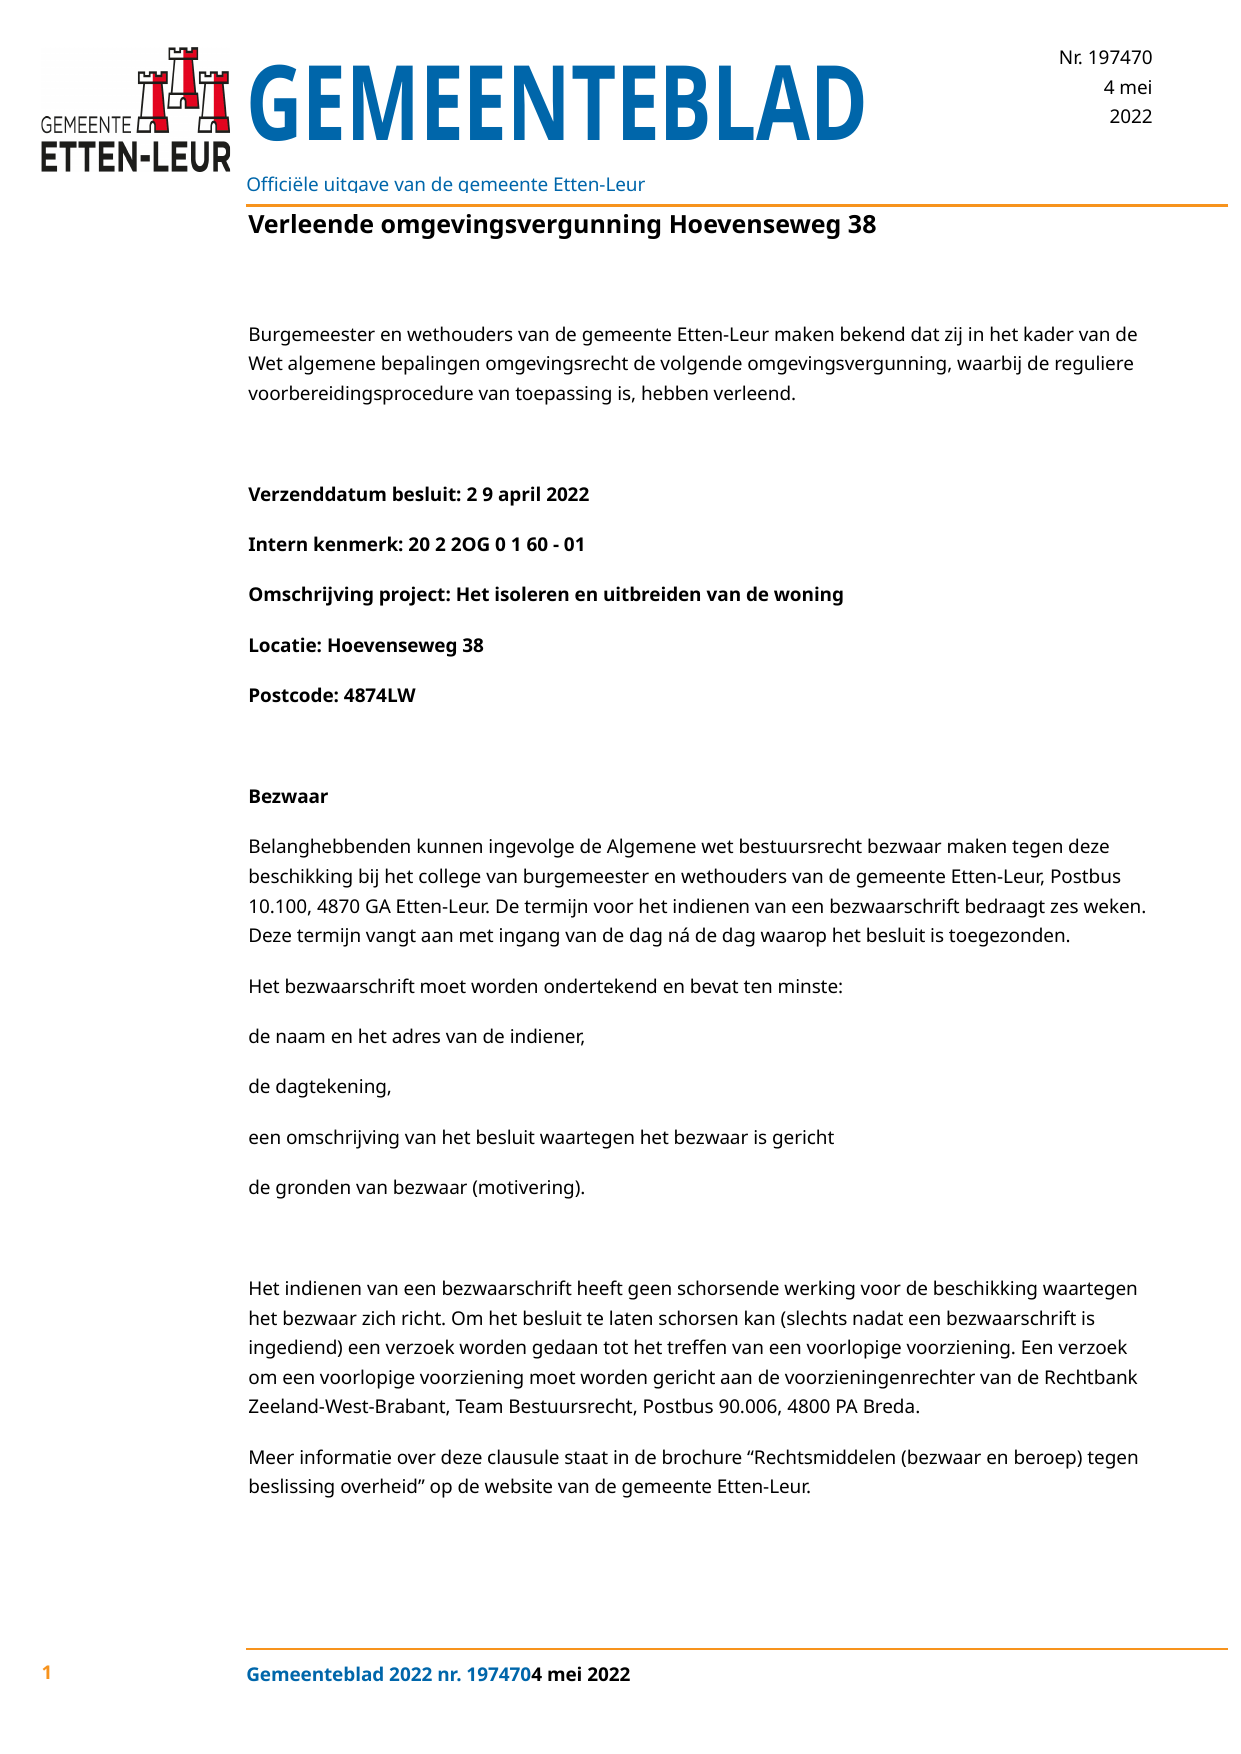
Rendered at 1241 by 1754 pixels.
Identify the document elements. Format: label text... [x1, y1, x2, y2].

text Verzenddatum besluit: 2 9 april 2022 [248, 481, 1152, 506]
text Intern kenmerk: 20 2 2OG 0 1 60 - 01 [248, 531, 1152, 557]
text een omschrijving van het besluit waartegen het bezwaar is gericht [248, 1124, 1152, 1150]
text Omschrijving project: Het isoleren en uitbreiden van de woning [248, 582, 1152, 607]
text de naam en het adres van de indiener, [248, 1023, 1152, 1049]
text Belanghebbenden kunnen ingevolge de Algemene wet bestuursrecht bezwaar maken tegen deze beschikking bij het college van burgemeester en wethouders van de gemeente Etten-Leur, Postbus 10.100, 4870 GA Etten-Leur. De termijn voor het indienen van een bezwaarschrift bedraagt zes weken. Deze termijn vangt aan met ingang van de dag ná de dag waarop het besluit is toegezonden. [248, 834, 1152, 948]
text Locatie: Hoevenseweg 38 [248, 632, 1152, 658]
text Burgemeester en wethouders van de gemeente Etten-Leur maken bekend dat zij in het kader van de Wet algemene bepalingen omgevingsrecht de volgende omgevingsvergunning, waarbij de reguliere voorbereidingsprocedure van toepassing is, hebben verleend. [248, 321, 1152, 406]
text Het indienen van een bezwaarschrift heeft geen schorsende werking voor de beschikking waartegen het bezwaar zich richt. Om het besluit te laten schorsen kan (slechts nadat een bezwaarschrift is ingediend) een verzoek worden gedaan tot het treffen van een voorlopige voorziening. Een verzoek om een voorlopige voorziening moet worden gericht aan de voorzieningenrechter van de Rechtbank Zeeland-West-Brabant, Team Bestuursrecht, Postbus 90.006, 4800 PA Breda. [248, 1275, 1152, 1419]
text Postcode: 4874LW [248, 682, 1152, 708]
text Verleende omgevingsvergunning Hoevenseweg 38 [248, 207, 1152, 241]
text Meer informatie over deze clausule staat in de brochure “Rechtsmiddelen (bezwaar en beroep) tegen beslissing overheid” op de website van de gemeente Etten-Leur. [248, 1444, 1152, 1499]
text de dagtekening, [248, 1074, 1152, 1099]
text Het bezwaarschrift moet worden ondertekend en bevat ten minste: [248, 973, 1152, 998]
picture [41, 47, 231, 172]
text Bezwaar [248, 783, 1152, 809]
text de gronden van bezwaar (motivering). [248, 1174, 1152, 1200]
